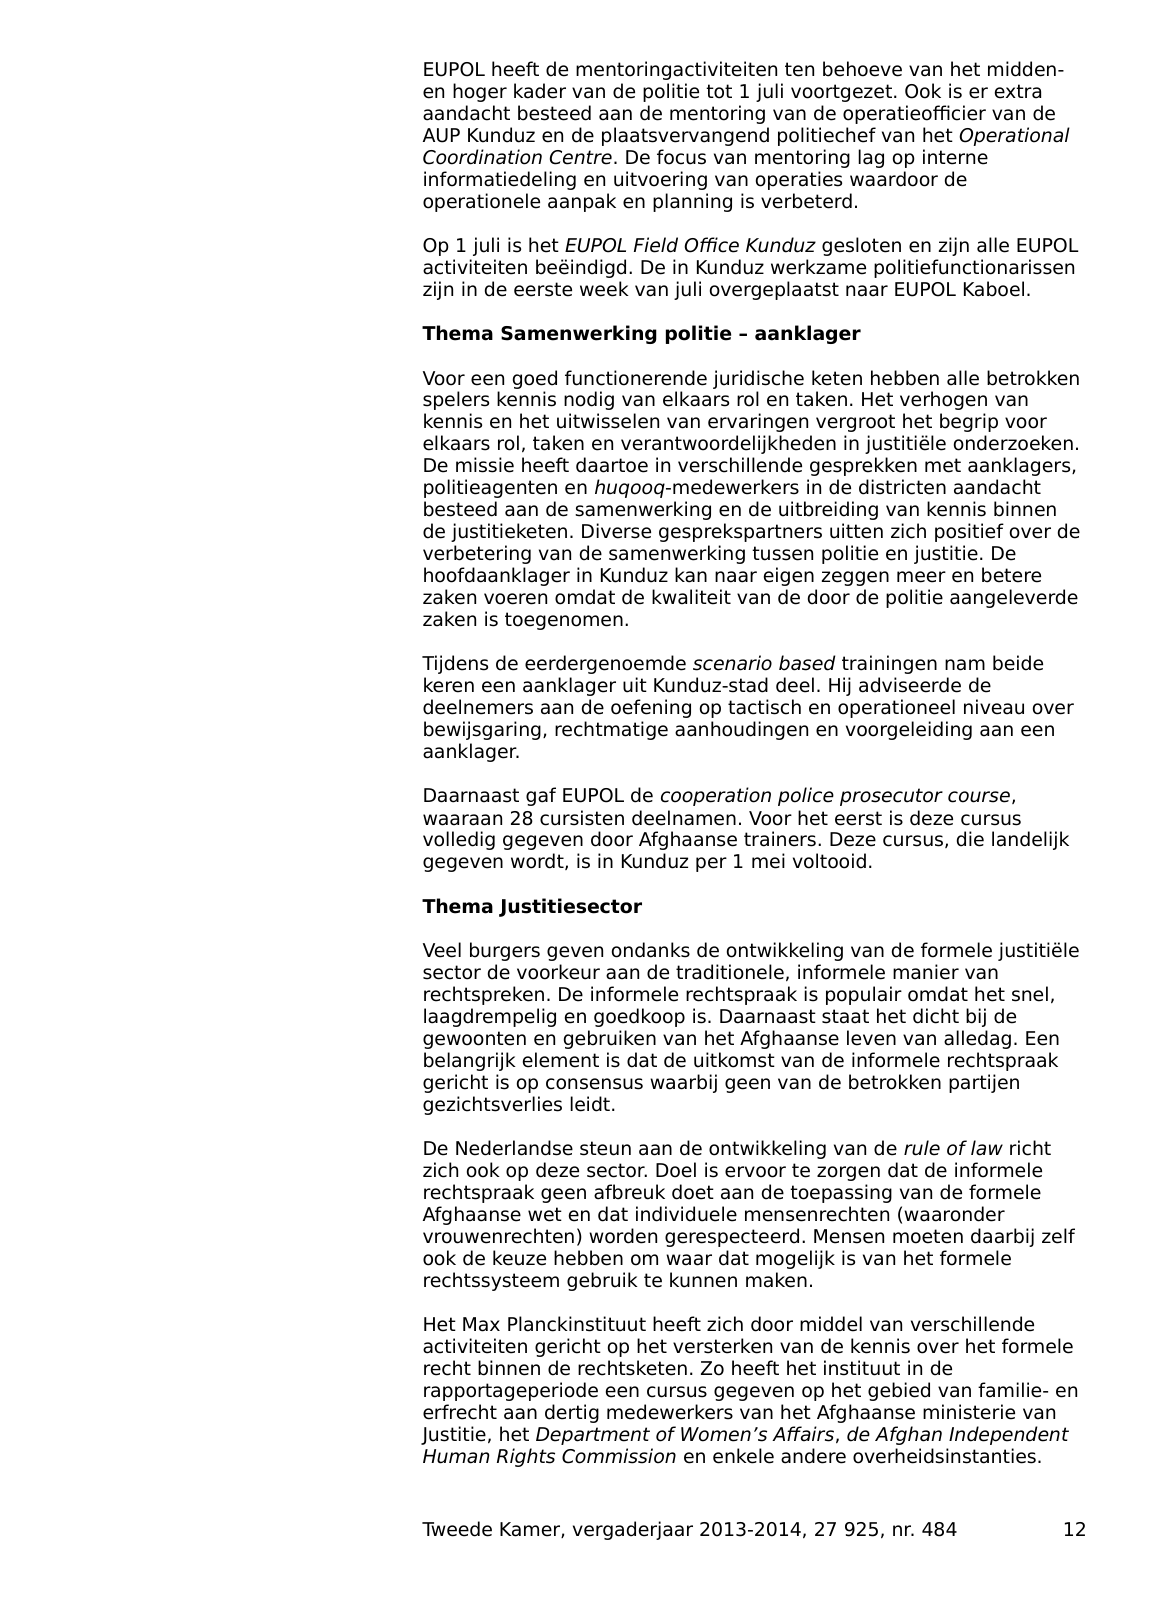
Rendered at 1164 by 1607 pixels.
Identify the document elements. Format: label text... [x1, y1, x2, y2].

text Veel burgers geven ondanks de ontwikkeling van de formele justitiële sector de voorkeur aan de traditionele, informele manier van rechtspreken. De informele rechtspraak is populair omdat het snel, laagdrempelig en goedkoop is. Daarnaast staat het dicht bij de gewoonten en gebruiken van het Afghaanse leven van alledag. Een belangrijk element is dat de uitkomst van de informele rechtspraak gericht is op consensus waarbij geen van de betrokken partijen gezichtsverlies leidt. [422, 940, 1087, 1116]
text Op 1 juli is het EUPOL Field Office Kunduz gesloten en zijn alle EUPOL activiteiten beëindigd. De in Kunduz werkzame politiefunctionarissen zijn in de eerste week van juli overgeplaatst naar EUPOL Kaboel. [422, 235, 1087, 301]
text De Nederlandse steun aan de ontwikkeling van de rule of law richt zich ook op deze sector. Doel is ervoor te zorgen dat de informele rechtspraak geen afbreuk doet aan de toepassing van de formele Afghaanse wet en dat individuele mensenrechten (waaronder vrouwenrechten) worden gerespecteerd. Mensen moeten daarbij zelf ook de keuze hebben om waar dat mogelijk is van het formele rechtssysteem gebruik te kunnen maken. [422, 1138, 1087, 1292]
text Tijdens de eerdergenoemde scenario based trainingen nam beide keren een aanklager uit Kunduz-stad deel. Hij adviseerde de deelnemers aan de oefening op tactisch en operationeel niveau over bewijsgaring, rechtmatige aanhoudingen en voorgeleiding aan een aanklager. [422, 653, 1087, 763]
text Daarnaast gaf EUPOL de cooperation police prosecutor course, waaraan 28 cursisten deelnamen. Voor het eerst is deze cursus volledig gegeven door Afghaanse trainers. Deze cursus, die landelijk gegeven wordt, is in Kunduz per 1 mei voltooid. [422, 785, 1087, 873]
text EUPOL heeft de mentoringactiviteiten ten behoeve van het midden- en hoger kader van de politie tot 1 juli voortgezet. Ook is er extra aandacht besteed aan de mentoring van de operatieofficier van de AUP Kunduz en de plaatsvervangend politiechef van het Operational Coordination Centre. De focus van mentoring lag op interne informatiedeling en uitvoering van operaties waardoor de operationele aanpak en planning is verbeterd. [422, 59, 1087, 213]
text Het Max Planckinstituut heeft zich door middel van verschillende activiteiten gericht op het versterken van de kennis over het formele recht binnen de rechtsketen. Zo heeft het instituut in de rapportageperiode een cursus gegeven op het gebied van familie- en erfrecht aan dertig medewerkers van het Afghaanse ministerie van Justitie, het Department of Women’s Affairs, de Afghan Independent Human Rights Commission en enkele andere overheidsinstanties. [422, 1314, 1087, 1468]
subtitle Thema Samenwerking politie – aanklager [422, 323, 1087, 345]
subtitle Thema Justitiesector [422, 896, 1087, 917]
text Voor een goed functionerende juridische keten hebben alle betrokken spelers kennis nodig van elkaars rol en taken. Het verhogen van kennis en het uitwisselen van ervaringen vergroot het begrip voor elkaars rol, taken en verantwoordelijkheden in justitiële onderzoeken. De missie heeft daartoe in verschillende gesprekken met aanklagers, politieagenten en huqooq-medewerkers in de districten aandacht besteed aan de samenwerking en de uitbreiding van kennis binnen de justitieketen. Diverse gesprekspartners uitten zich positief over de verbetering van de samenwerking tussen politie en justitie. De hoofdaanklager in Kunduz kan naar eigen zeggen meer en betere zaken voeren omdat de kwaliteit van de door de politie aangeleverde zaken is toegenomen. [422, 367, 1087, 631]
